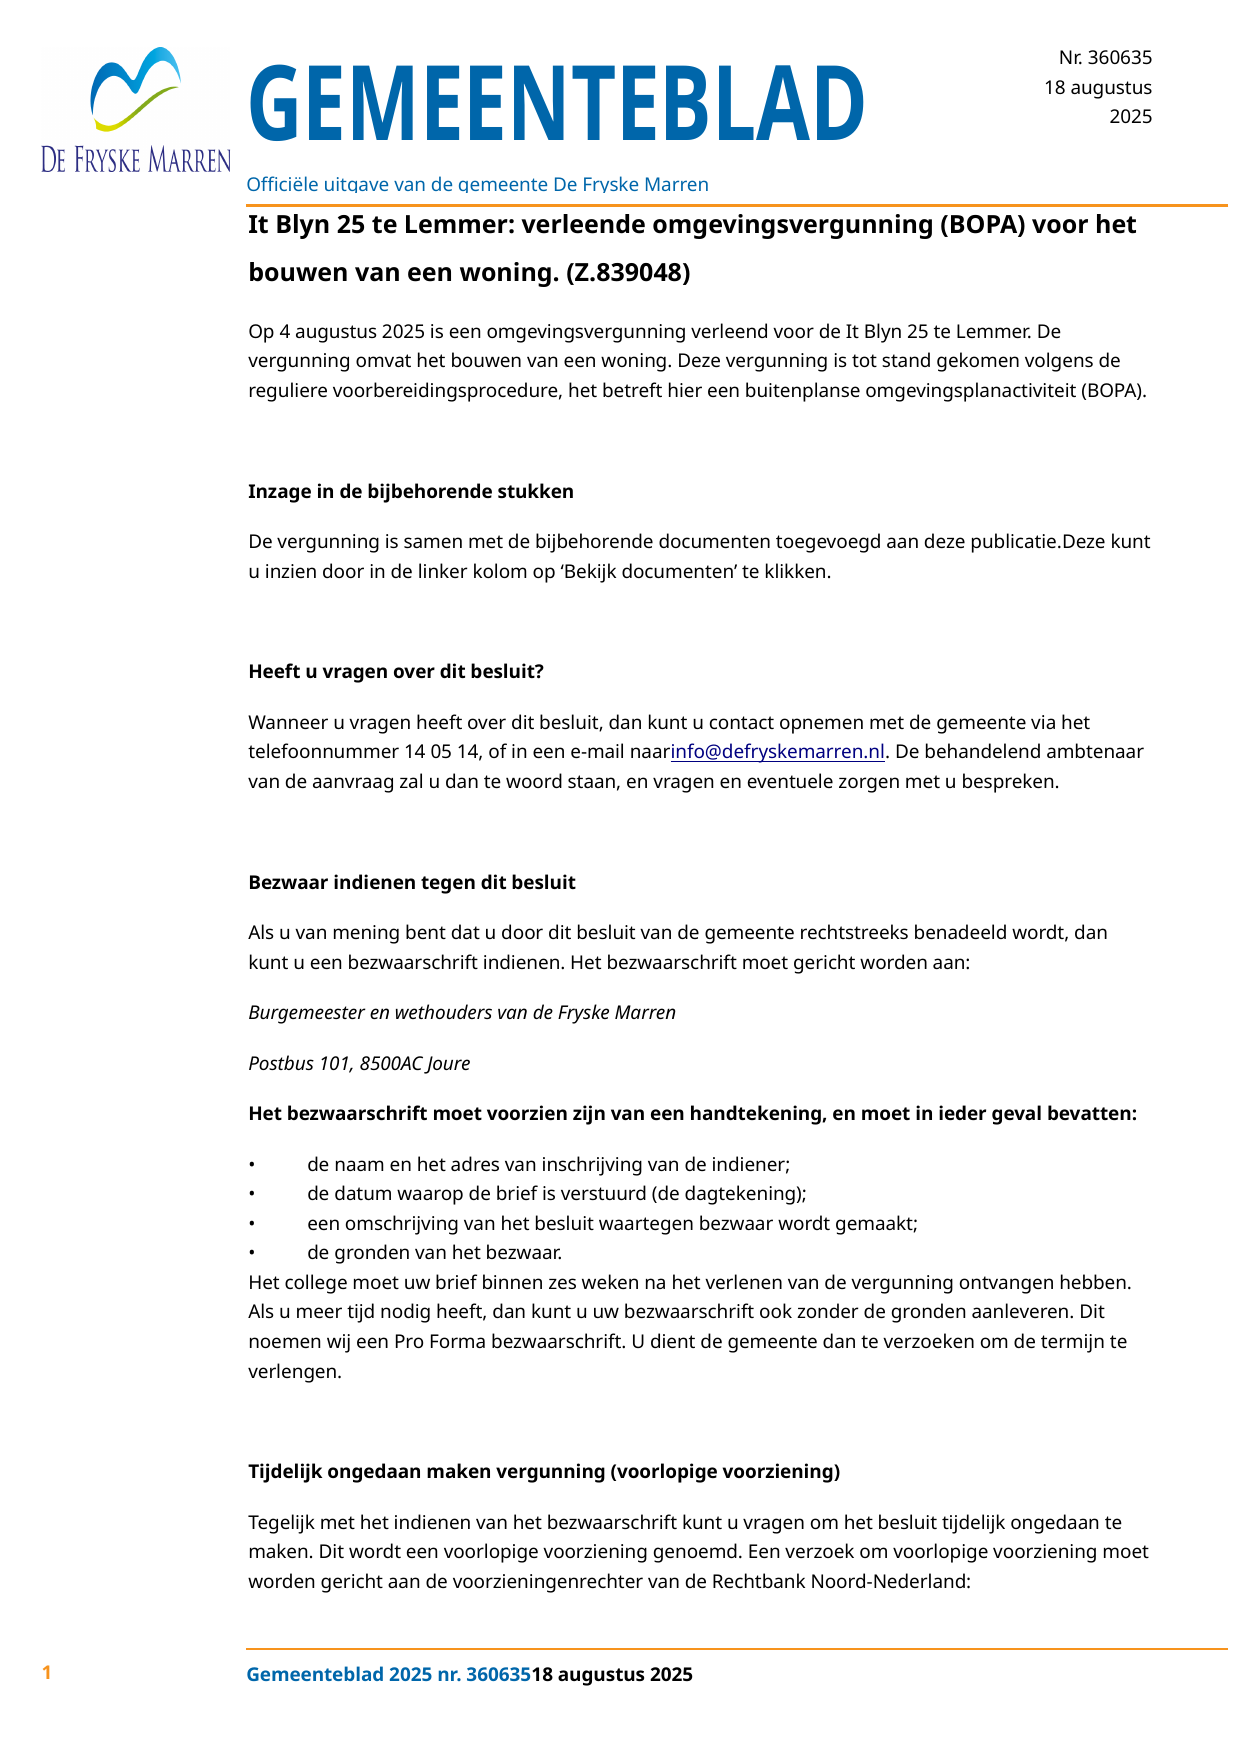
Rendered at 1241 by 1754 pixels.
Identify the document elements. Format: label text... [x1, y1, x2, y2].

text Tegelijk met het indienen van het bezwaarschrift kunt u vragen om het besluit tijdelijk ongedaan te maken. Dit wordt een voorlopige voorziening genoemd. Een verzoek om voorlopige voorziening moet worden gericht aan de voorzieningenrechter van de Rechtbank Noord-Nederland: [248, 1509, 1152, 1594]
text Tijdelijk ongedaan maken vergunning (voorlopige voorziening) [248, 1459, 1152, 1484]
list de naam en het adres van inschrijving van de indiener; [248, 1151, 1152, 1177]
text Op 4 augustus 2025 is een omgevingsvergunning verleend voor de It Blyn 25 te Lemmer. De vergunning omvat het bouwen van een woning. Deze vergunning is tot stand gekomen volgens de reguliere voorbereidingsprocedure, het betreft hier een buitenplanse omgevingsplanactiviteit (BOPA). [248, 318, 1152, 403]
list de gronden van het bezwaar. [248, 1239, 1152, 1265]
text Het college moet uw brief binnen zes weken na het verlenen van de vergunning ontvangen hebben. Als u meer tijd nodig heeft, dan kunt u uw bezwaarschrift ook zonder de gronden aanleveren. Dit noemen wij een Pro Forma bezwaarschrift. U dient de gemeente dan te verzoeken om de termijn te verlengen. [248, 1269, 1152, 1384]
text Heeft u vragen over dit besluit? [248, 659, 1152, 684]
list de datum waarop de brief is verstuurd (de dagtekening); [248, 1180, 1152, 1206]
text Inzage in de bijbehorende stukken [248, 478, 1152, 504]
text Bezwaar indienen tegen dit besluit [248, 869, 1152, 895]
text Postbus 101, 8500AC Joure [248, 1050, 1152, 1076]
text Het bezwaarschrift moet voorzien zijn van een handtekening, en moet in ieder geval bevatten: [248, 1100, 1152, 1126]
text It Blyn 25 te Lemmer: verleende omgevingsvergunning (BOPA) voor het bouwen van een woning. (Z.839048) [248, 207, 1152, 288]
text De vergunning is samen met de bijbehorende documenten toegevoegd aan deze publicatie.Deze kunt u inzien door in de linker kolom op ‘Bekijk documenten’ te klikken. [248, 528, 1152, 584]
text Burgemeester en wethouders van de Fryske Marren [248, 999, 1152, 1025]
list een omschrijving van het besluit waartegen bezwaar wordt gemaakt; [248, 1210, 1152, 1236]
text Als u van mening bent dat u door dit besluit van de gemeente rechtstreeks benadeeld wordt, dan kunt u een bezwaarschrift indienen. Het bezwaarschrift moet gericht worden aan: [248, 919, 1152, 975]
picture [41, 47, 231, 172]
text Wanneer u vragen heeft over dit besluit, dan kunt u contact opnemen met de gemeente via het telefoonnummer 14 05 14, of in een e-mail naarinfo@defryskemarren.nl. De behandelend ambtenaar van de aanvraag zal u dan te woord staan, en vragen en eventuele zorgen met u bespreken. [248, 709, 1152, 794]
